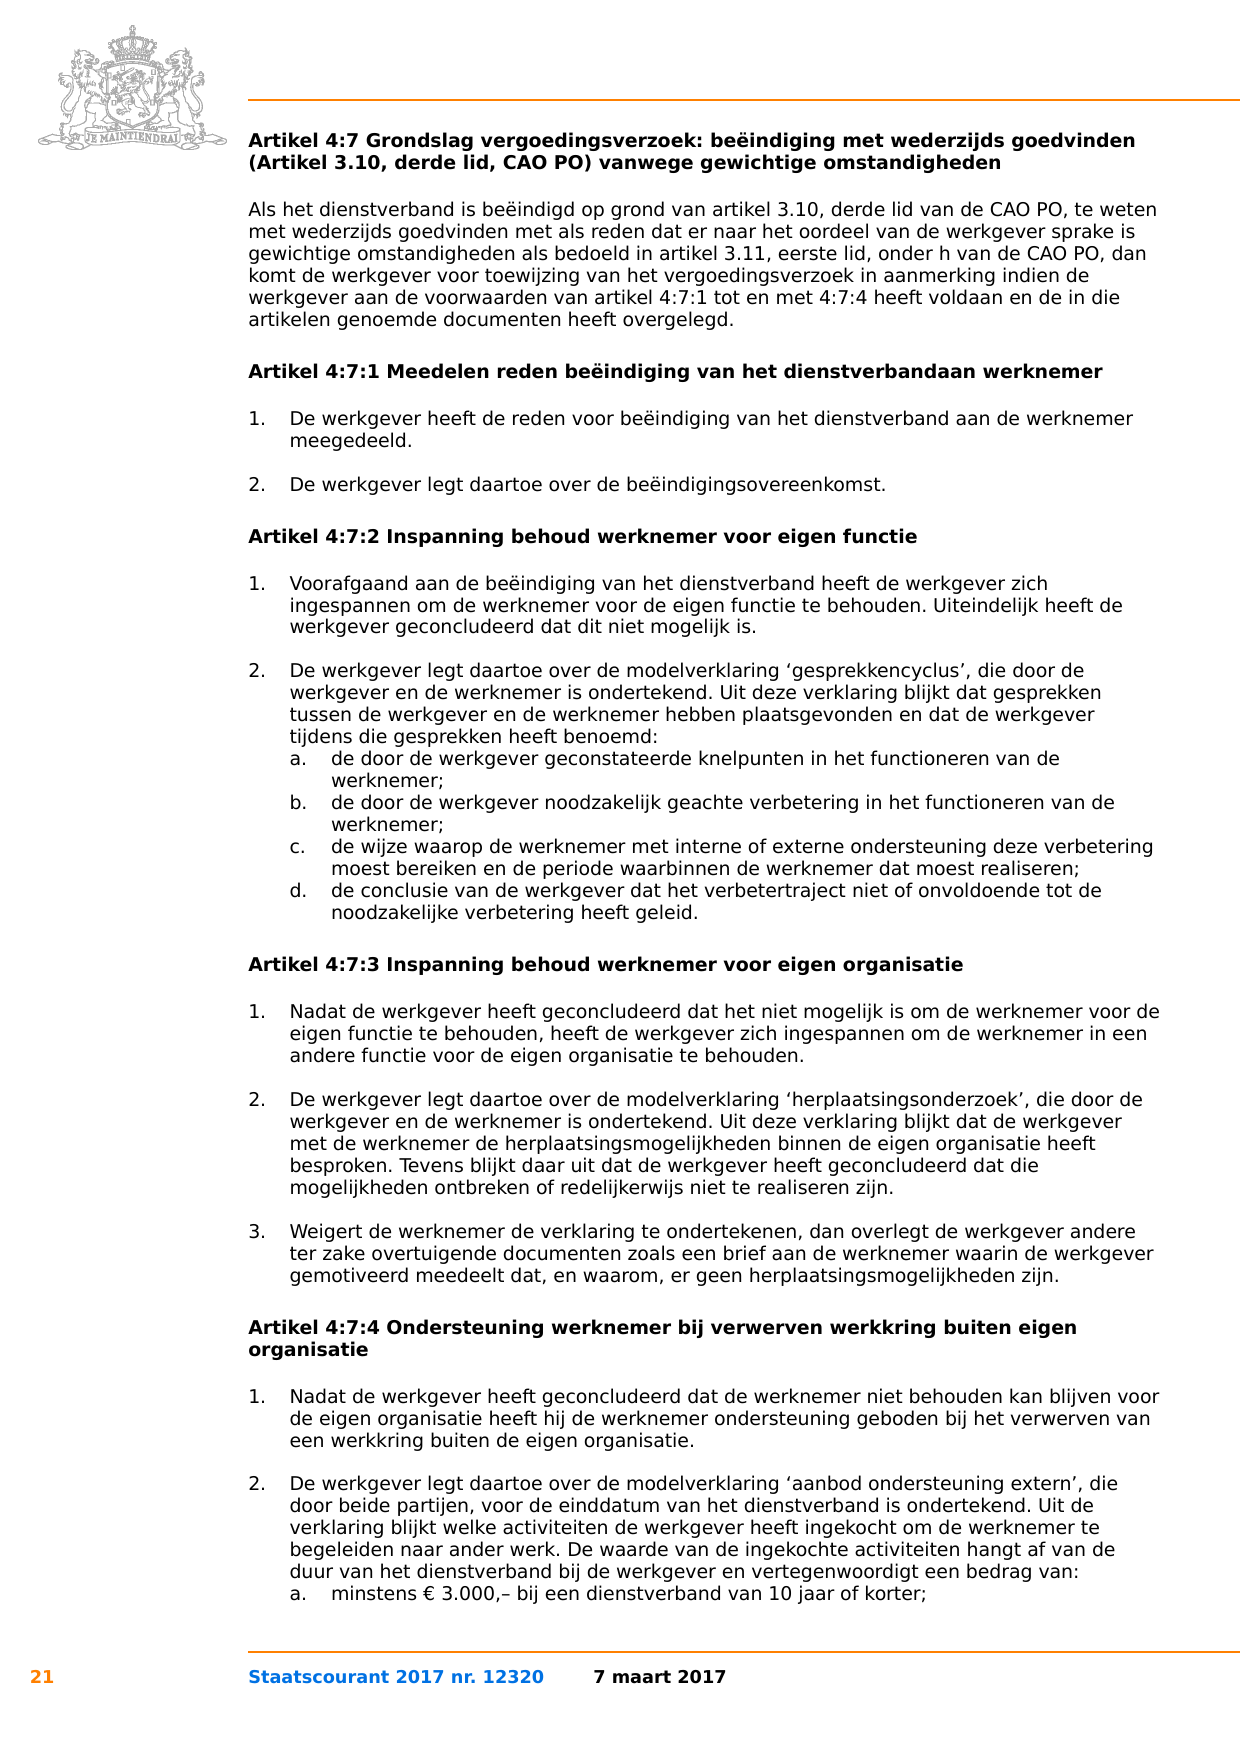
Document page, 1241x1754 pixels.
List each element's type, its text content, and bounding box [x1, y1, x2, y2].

text a. de door de werkgever geconstateerde knelpunten in het functioneren van de werknemer; [289, 748, 1163, 792]
text 3. Weigert de werknemer de verklaring te ondertekenen, dan overlegt de werkgever andere ter zake overtuigende documenten zoals een brief aan de werknemer waarin de werkgever gemotiveerd meedeelt dat, en waarom, er geen herplaatsingsmogelijkheden zijn. [248, 1221, 1163, 1287]
text 2. De werkgever legt daartoe over de modelverklaring ‘herplaatsingsonderzoek’, die door de werkgever en de werknemer is ondertekend. Uit deze verklaring blijkt dat de werkgever met de werknemer de herplaatsingsmogelijkheden binnen de eigen organisatie heeft besproken. Tevens blijkt daar uit dat de werkgever heeft geconcludeerd dat die mogelijkheden ontbreken of redelijkerwijs niet te realiseren zijn. [248, 1089, 1163, 1199]
text 1. Nadat de werkgever heeft geconcludeerd dat het niet mogelijk is om de werknemer voor de eigen functie te behouden, heeft de werkgever zich ingespannen om de werknemer in een andere functie voor de eigen organisatie te behouden. [248, 1001, 1163, 1067]
text d. de conclusie van de werkgever dat het verbetertraject niet of onvoldoende tot de noodzakelijke verbetering heeft geleid. [289, 880, 1163, 924]
text Als het dienstverband is beëindigd op grond van artikel 3.10, derde lid van de CAO PO, te weten met wederzijds goedvinden met als reden dat er naar het oordeel van de werkgever sprake is gewichtige omstandigheden als bedoeld in artikel 3.11, eerste lid, onder h van de CAO PO, dan komt de werkgever voor toewijzing van het vergoedingsverzoek in aanmerking indien de werkgever aan de voorwaarden van artikel 4:7:1 tot en met 4:7:4 heeft voldaan en de in die artikelen genoemde documenten heeft overgelegd. [248, 199, 1163, 331]
text b. de door de werkgever noodzakelijk geachte verbetering in het functioneren van de werknemer; [289, 792, 1163, 836]
subtitle Artikel 4:7 Grondslag vergoedingsverzoek: beëindiging met wederzijds goedvinden (Artikel 3.10, derde lid, CAO PO) vanwege gewichtige omstandigheden [248, 130, 1163, 174]
subtitle Artikel 4:7:3 Inspanning behoud werknemer voor eigen organisatie [248, 954, 1163, 976]
text 1. Voorafgaand aan de beëindiging van het dienstverband heeft de werkgever zich ingespannen om de werknemer voor de eigen functie te behouden. Uiteindelijk heeft de werkgever geconcludeerd dat dit niet mogelijk is. [248, 572, 1163, 638]
text 1. Nadat de werkgever heeft geconcludeerd dat de werknemer niet behouden kan blijven voor de eigen organisatie heeft hij de werknemer ondersteuning geboden bij het verwerven van een werkkring buiten de eigen organisatie. [248, 1386, 1163, 1451]
text a. minstens € 3.000,– bij een dienstverband van 10 jaar of korter; [289, 1583, 1163, 1605]
subtitle Artikel 4:7:2 Inspanning behoud werknemer voor eigen functie [248, 526, 1163, 547]
picture [38, 25, 227, 150]
text 2. De werkgever legt daartoe over de modelverklaring ‘aanbod ondersteuning extern’, die door beide partijen, voor de einddatum van het dienstverband is ondertekend. Uit de verklaring blijkt welke activiteiten de werkgever heeft ingekocht om de werknemer te begeleiden naar ander werk. De waarde van de ingekochte activiteiten hangt af van de duur van het dienstverband bij de werkgever en vertegenwoordigt een bedrag van: [248, 1473, 1163, 1583]
subtitle Artikel 4:7:4 Ondersteuning werknemer bij verwerven werkkring buiten eigen organisatie [248, 1317, 1163, 1361]
text 1. De werkgever heeft de reden voor beëindiging van het dienstverband aan de werknemer meegedeeld. [248, 408, 1163, 452]
text 2. De werkgever legt daartoe over de beëindigingsovereenkomst. [248, 473, 1163, 496]
text c. de wijze waarop de werknemer met interne of externe ondersteuning deze verbetering moest bereiken en de periode waarbinnen de werknemer dat moest realiseren; [289, 836, 1163, 880]
text 2. De werkgever legt daartoe over de modelverklaring ‘gesprekkencyclus’, die door de werkgever en de werknemer is ondertekend. Uit deze verklaring blijkt dat gesprekken tussen de werkgever en de werknemer hebben plaatsgevonden en dat de werkgever tijdens die gesprekken heeft benoemd: [248, 660, 1163, 748]
subtitle Artikel 4:7:1 Meedelen reden beëindiging van het dienstverbandaan werknemer [248, 361, 1163, 383]
